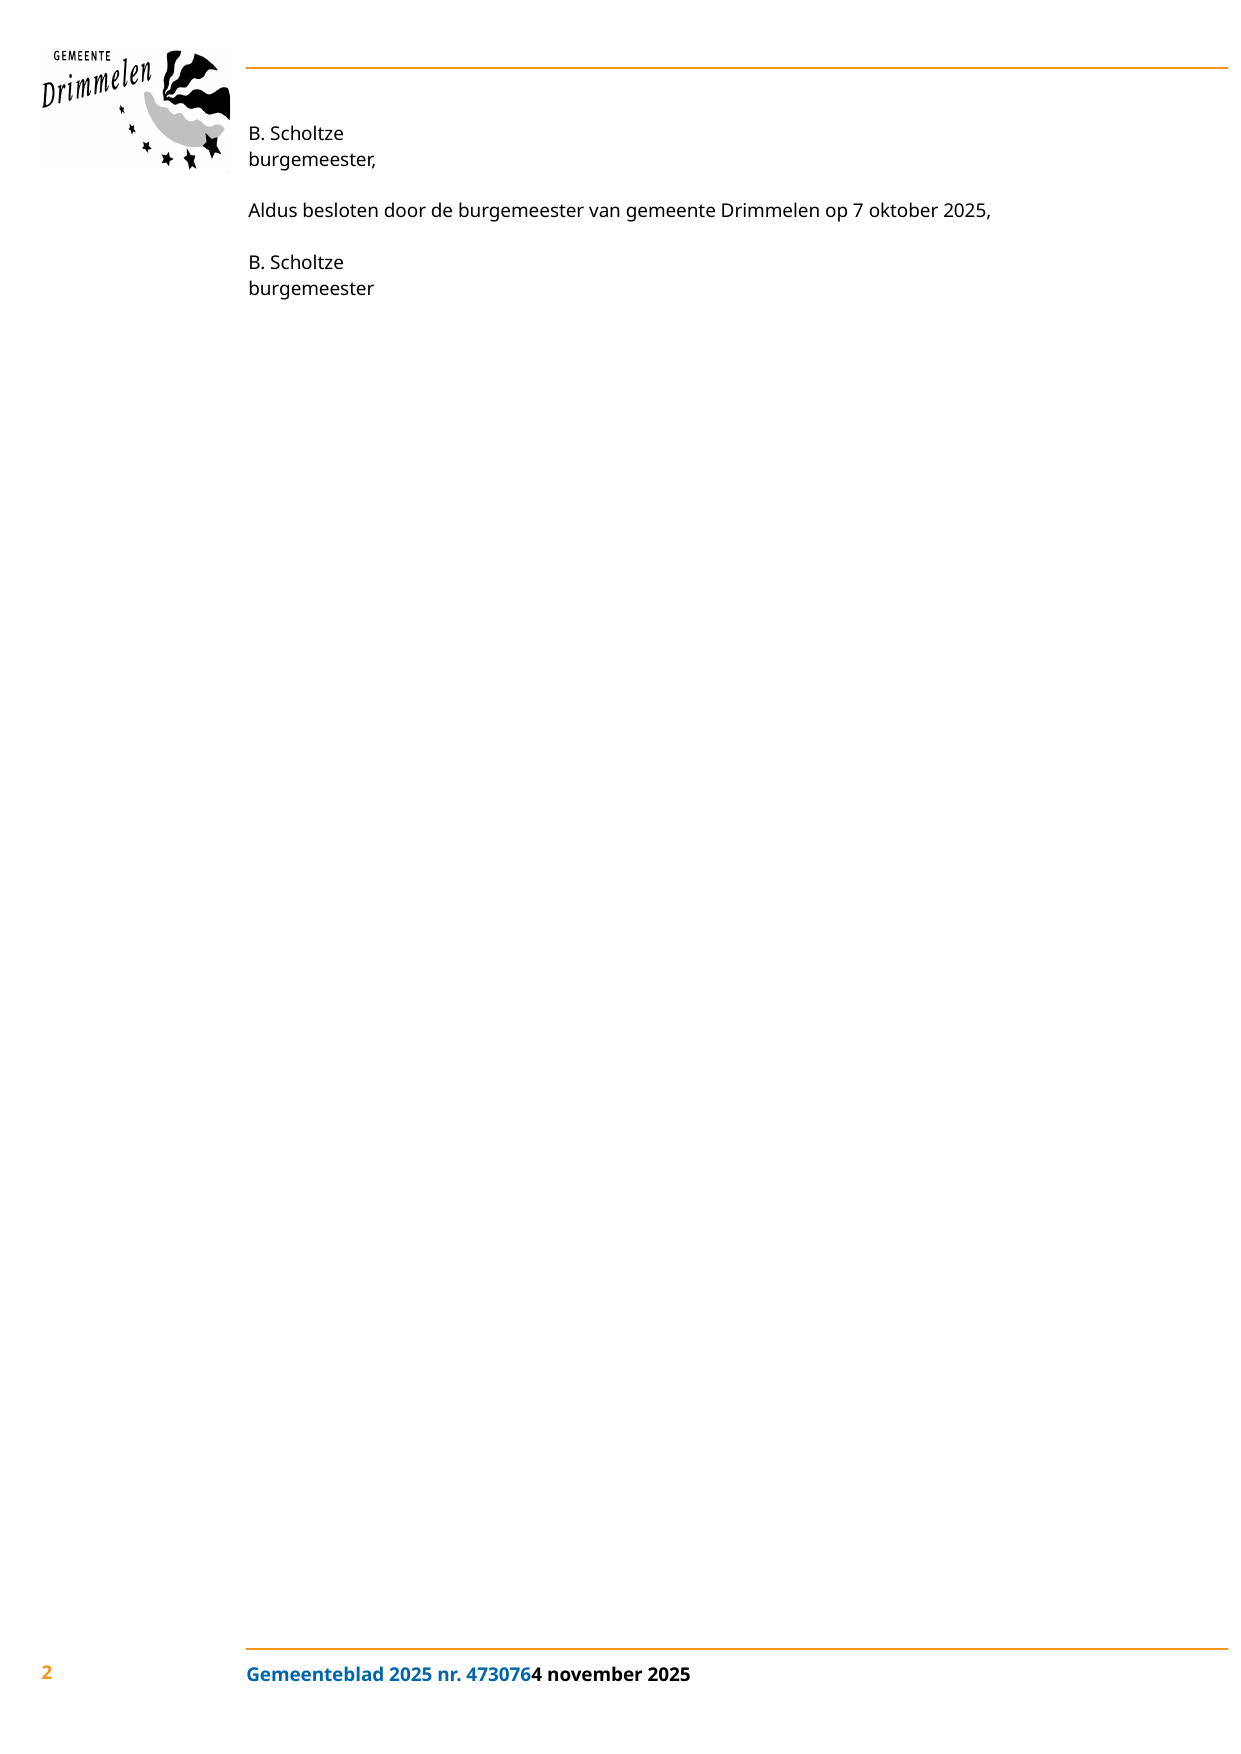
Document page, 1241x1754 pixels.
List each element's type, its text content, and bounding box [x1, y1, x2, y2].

text B. Scholtze [248, 249, 1152, 275]
text B. Scholtze [248, 121, 1152, 146]
text burgemeester, [248, 146, 1152, 172]
picture [41, 47, 231, 172]
text Aldus besloten door de burgemeester van gemeente Drimmelen op 7 oktober 2025, [248, 198, 1152, 223]
text burgemeester [248, 275, 1152, 301]
